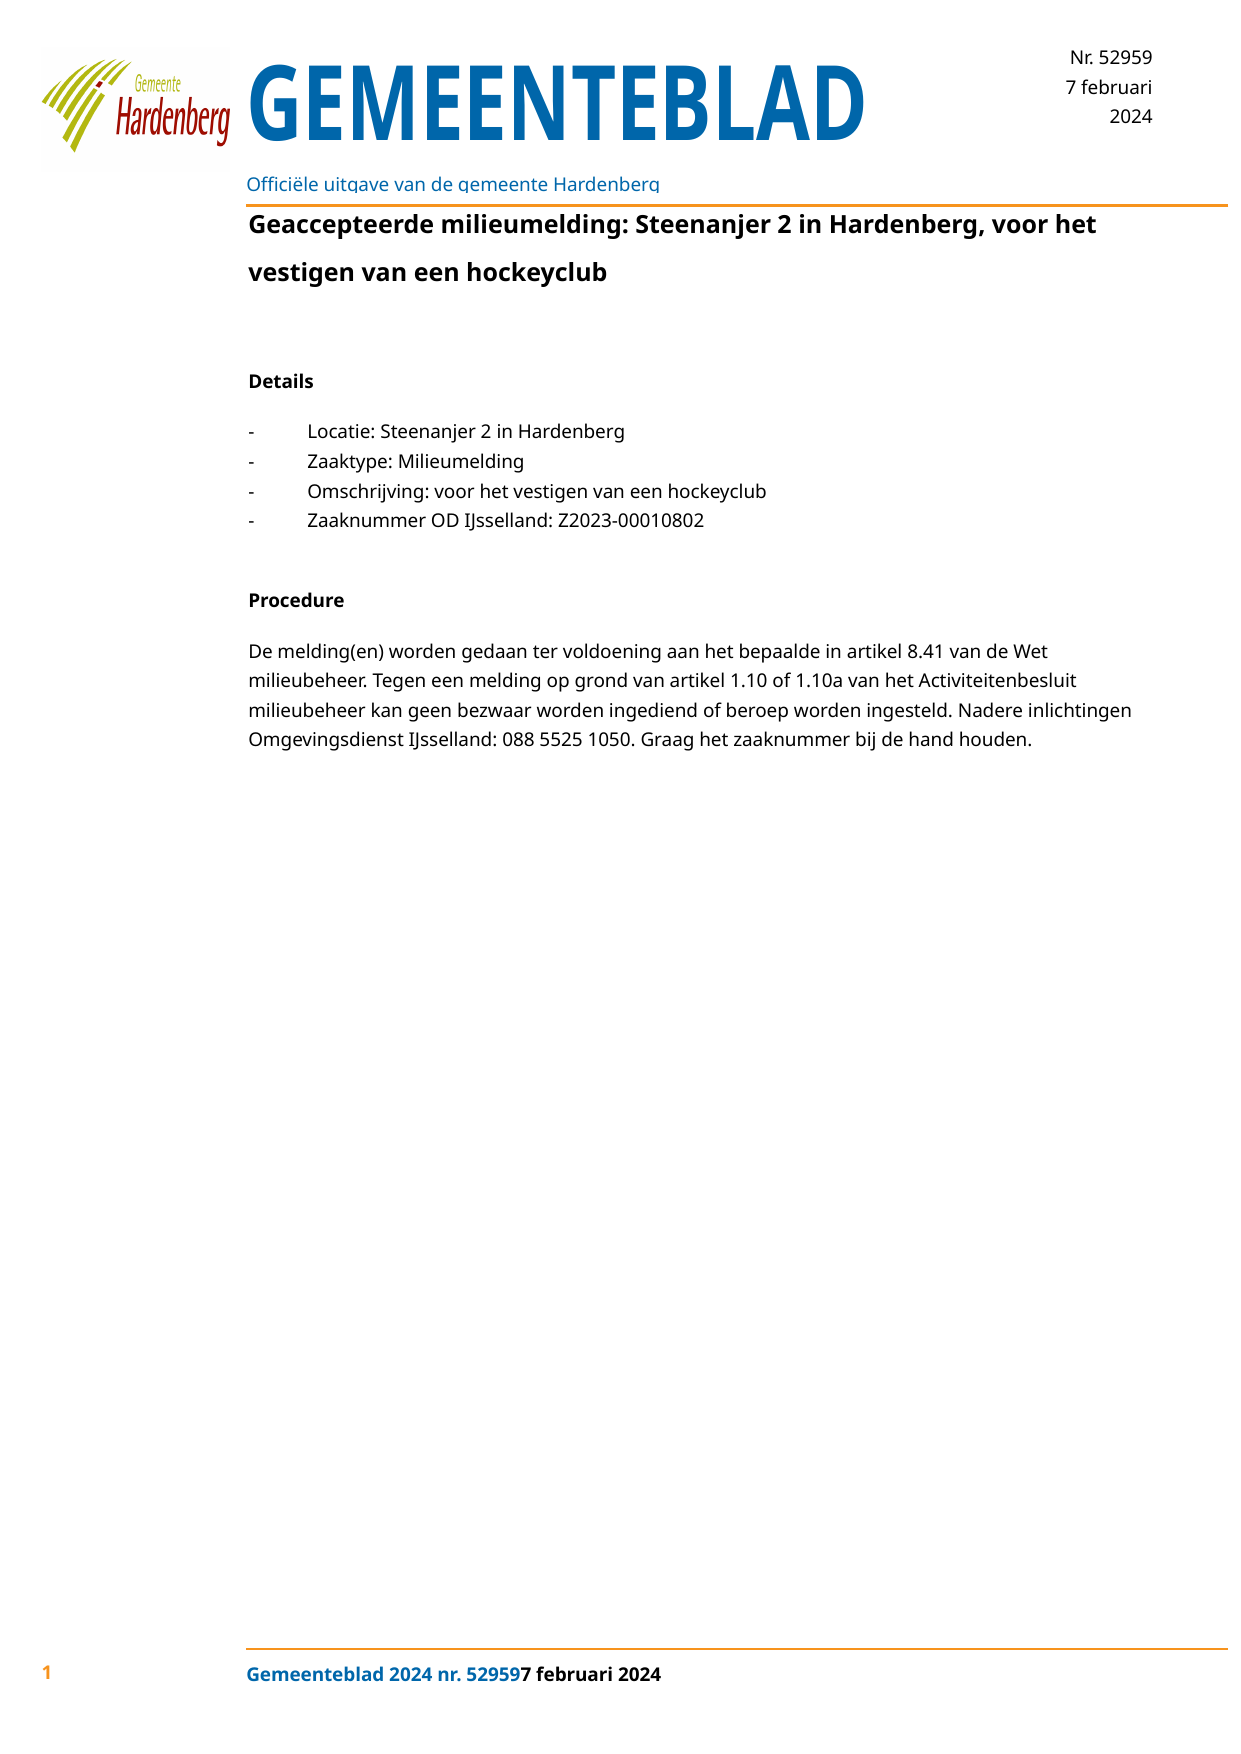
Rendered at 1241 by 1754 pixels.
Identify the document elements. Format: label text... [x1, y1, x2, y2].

text Procedure [248, 587, 1152, 613]
text Details [248, 368, 1152, 394]
list Zaaktype: Milieumelding [248, 448, 1152, 474]
text De melding(en) worden gedaan ter voldoening aan het bepaalde in artikel 8.41 van de Wet milieubeheer. Tegen een melding op grond van artikel 1.10 of 1.10a van het Activiteitenbesluit milieubeheer kan geen bezwaar worden ingediend of beroep worden ingesteld. Nadere inlichtingen Omgevingsdienst IJsselland: 088 5525 1050. Graag het zaaknummer bij de hand houden. [248, 638, 1152, 752]
list Locatie: Steenanjer 2 in Hardenberg [248, 419, 1152, 444]
list Omschrijving: voor het vestigen van een hockeyclub [248, 478, 1152, 504]
picture [41, 47, 231, 172]
list Zaaknummer OD IJsselland: Z2023-00010802 [248, 507, 1152, 533]
text Geaccepteerde milieumelding: Steenanjer 2 in Hardenberg, voor het vestigen van een hockeyclub [248, 207, 1152, 288]
